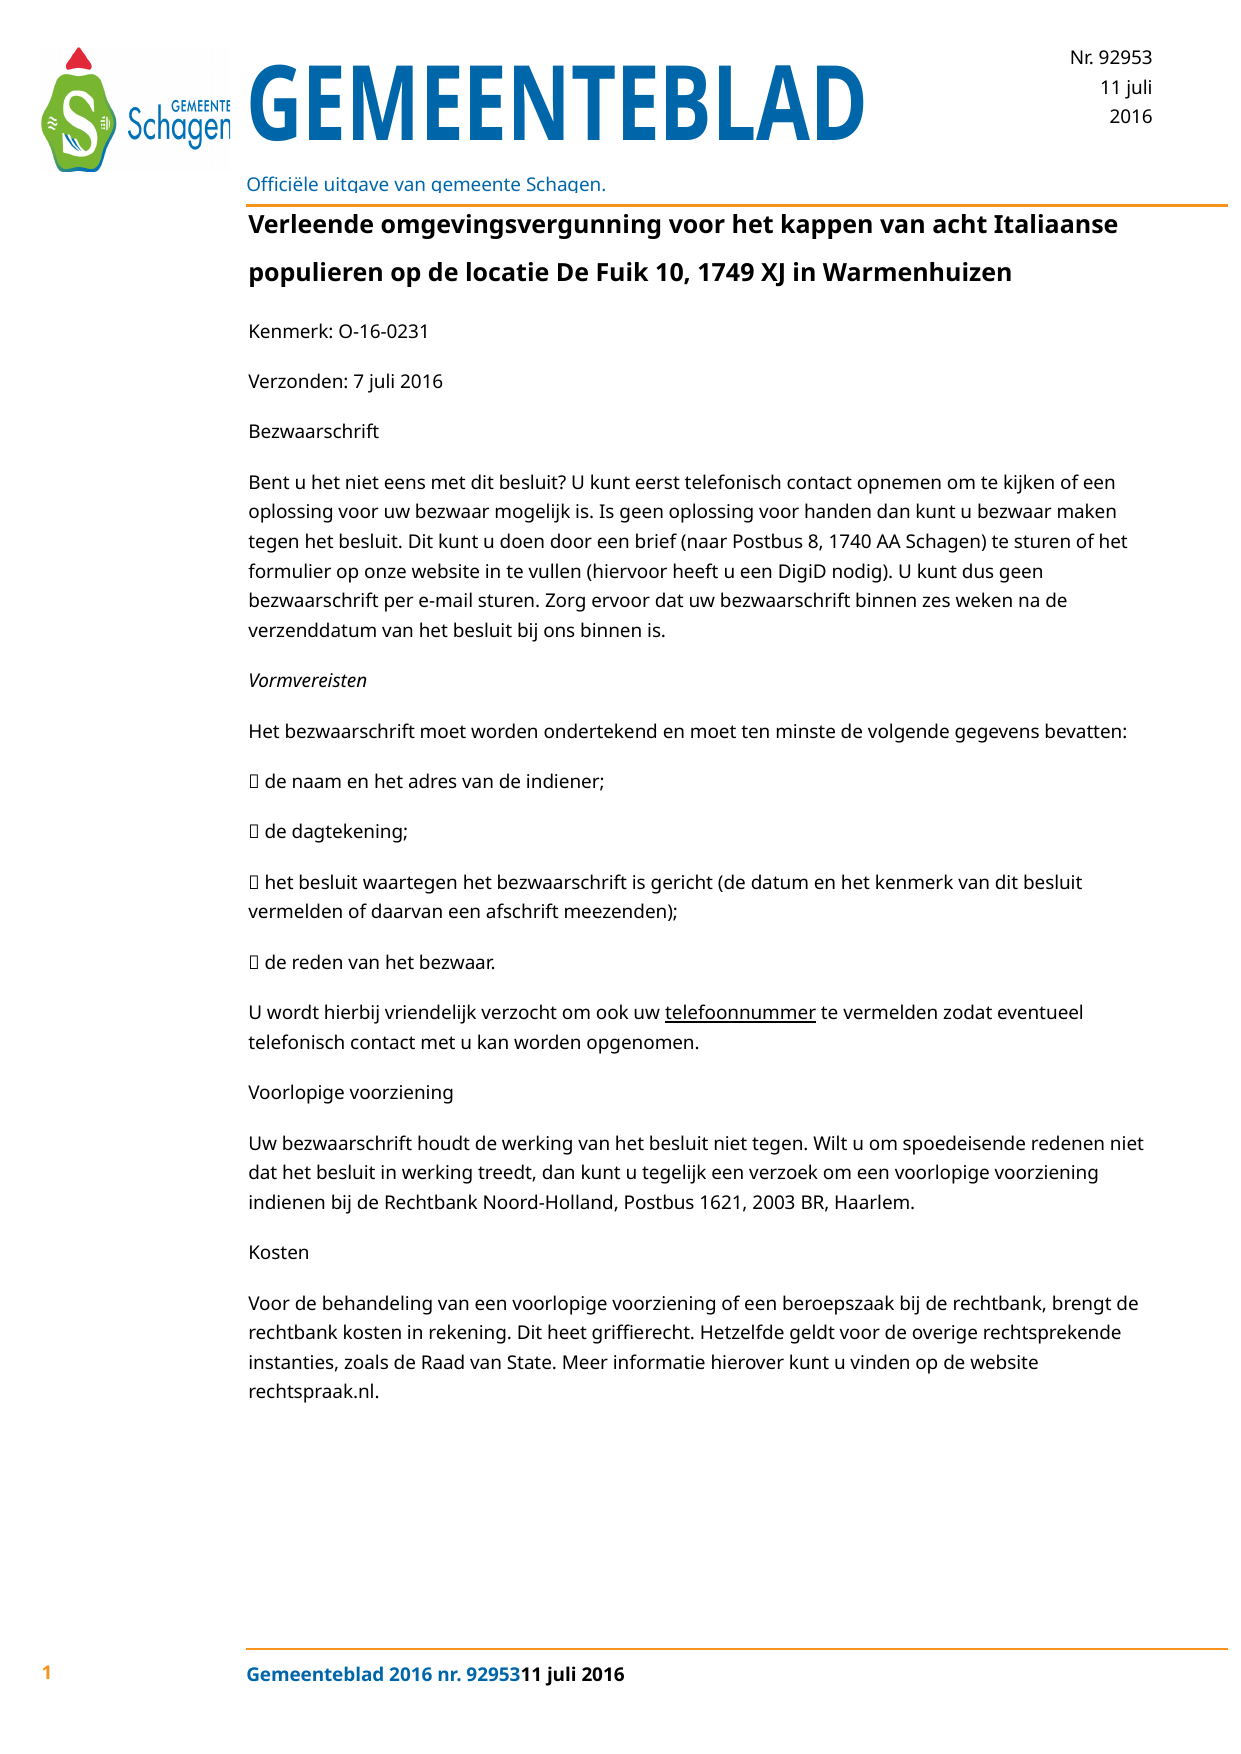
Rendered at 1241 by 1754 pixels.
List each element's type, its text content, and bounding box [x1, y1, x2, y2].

text Verzonden: 7 juli 2016 [248, 368, 1152, 394]
text Uw bezwaarschrift houdt de werking van het besluit niet tegen. Wilt u om spoedeisende redenen niet dat het besluit in werking treedt, dan kunt u tegelijk een verzoek om een voorlopige voorziening indienen bij de Rechtbank Noord-Holland, Postbus 1621, 2003 BR, Haarlem. [248, 1130, 1152, 1215]
text U wordt hierbij vriendelijk verzocht om ook uw telefoonnummer te vermelden zodat eventueel telefonisch contact met u kan worden opgenomen. [248, 999, 1152, 1055]
text  de dagtekening; [248, 819, 1152, 844]
text Voorlopige voorziening [248, 1079, 1152, 1105]
text Kosten [248, 1239, 1152, 1265]
text  het besluit waartegen het bezwaarschrift is gericht (de datum en het kenmerk van dit besluit vermelden of daarvan een afschrift meezenden); [248, 869, 1152, 924]
text Kenmerk: O-16-0231 [248, 318, 1152, 344]
text  de reden van het bezwaar. [248, 949, 1152, 975]
text Bent u het niet eens met dit besluit? U kunt eerst telefonisch contact opnemen om te kijken of een oplossing voor uw bezwaar mogelijk is. Is geen oplossing voor handen dan kunt u bezwaar maken tegen het besluit. Dit kunt u doen door een brief (naar Postbus 8, 1740 AA Schagen) te sturen of het formulier op onze website in te vullen (hiervoor heeft u een DigiD nodig). U kunt dus geen bezwaarschrift per e-mail sturen. Zorg ervoor dat uw bezwaarschrift binnen zes weken na de verzenddatum van het besluit bij ons binnen is. [248, 469, 1152, 643]
text Bezwaarschrift [248, 419, 1152, 444]
picture [41, 47, 231, 172]
text Verleende omgevingsvergunning voor het kappen van acht Italiaanse populieren op de locatie De Fuik 10, 1749 XJ in Warmenhuizen [248, 207, 1152, 288]
text Het bezwaarschrift moet worden ondertekend en moet ten minste de volgende gegevens bevatten: [248, 718, 1152, 744]
text  de naam en het adres van de indiener; [248, 768, 1152, 794]
text Voor de behandeling van een voorlopige voorziening of een beroepszaak bij de rechtbank, brengt de rechtbank kosten in rekening. Dit heet griffierecht. Hetzelfde geldt voor de overige rechtsprekende instanties, zoals de Raad van State. Meer informatie hierover kunt u vinden op de website rechtspraak.nl. [248, 1290, 1152, 1404]
text Vormvereisten [248, 667, 1152, 693]
